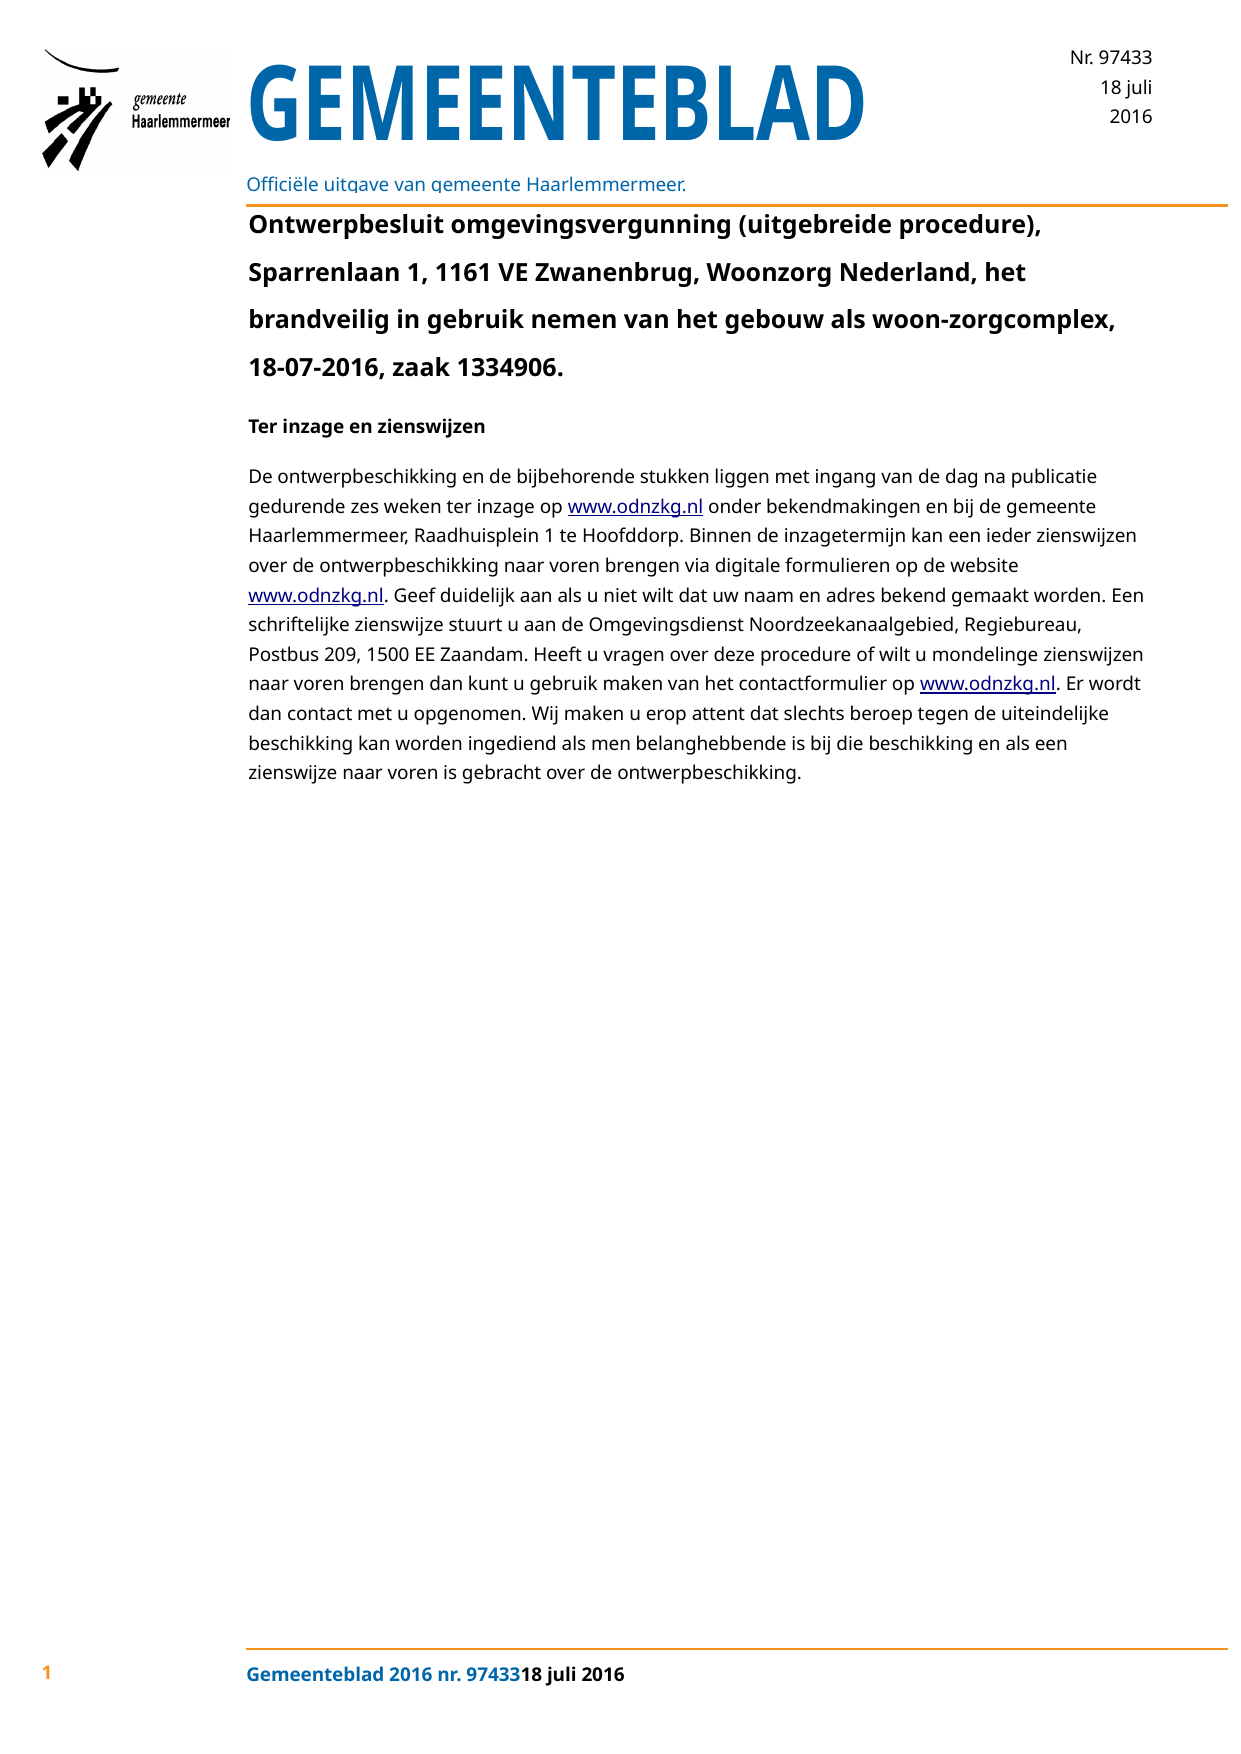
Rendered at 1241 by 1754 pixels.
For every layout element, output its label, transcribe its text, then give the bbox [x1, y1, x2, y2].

text Ter inzage en zienswijzen [248, 413, 1152, 439]
picture [41, 47, 231, 172]
text Ontwerpbesluit omgevingsvergunning (uitgebreide procedure), Sparrenlaan 1, 1161 VE Zwanenbrug, Woonzorg Nederland, het brandveilig in gebruik nemen van het gebouw als woon-zorgcomplex, 18-07-2016, zaak 1334906. [248, 207, 1152, 384]
text De ontwerpbeschikking en de bijbehorende stukken liggen met ingang van de dag na publicatie gedurende zes weken ter inzage op www.odnzkg.nl onder bekendmakingen en bij de gemeente Haarlemmermeer, Raadhuisplein 1 te Hoofddorp. Binnen de inzagetermijn kan een ieder zienswijzen over de ontwerpbeschikking naar voren brengen via digitale formulieren op de website www.odnzkg.nl. Geef duidelijk aan als u niet wilt dat uw naam en adres bekend gemaakt worden. Een schriftelijke zienswijze stuurt u aan de Omgevingsdienst Noordzeekanaalgebied, Regiebureau, Postbus 209, 1500 EE Zaandam. Heeft u vragen over deze procedure of wilt u mondelinge zienswijzen naar voren brengen dan kunt u gebruik maken van het contactformulier op www.odnzkg.nl. Er wordt dan contact met u opgenomen. Wij maken u erop attent dat slechts beroep tegen de uiteindelijke beschikking kan worden ingediend als men belanghebbende is bij die beschikking en als een zienswijze naar voren is gebracht over de ontwerpbeschikking. [248, 463, 1152, 785]
